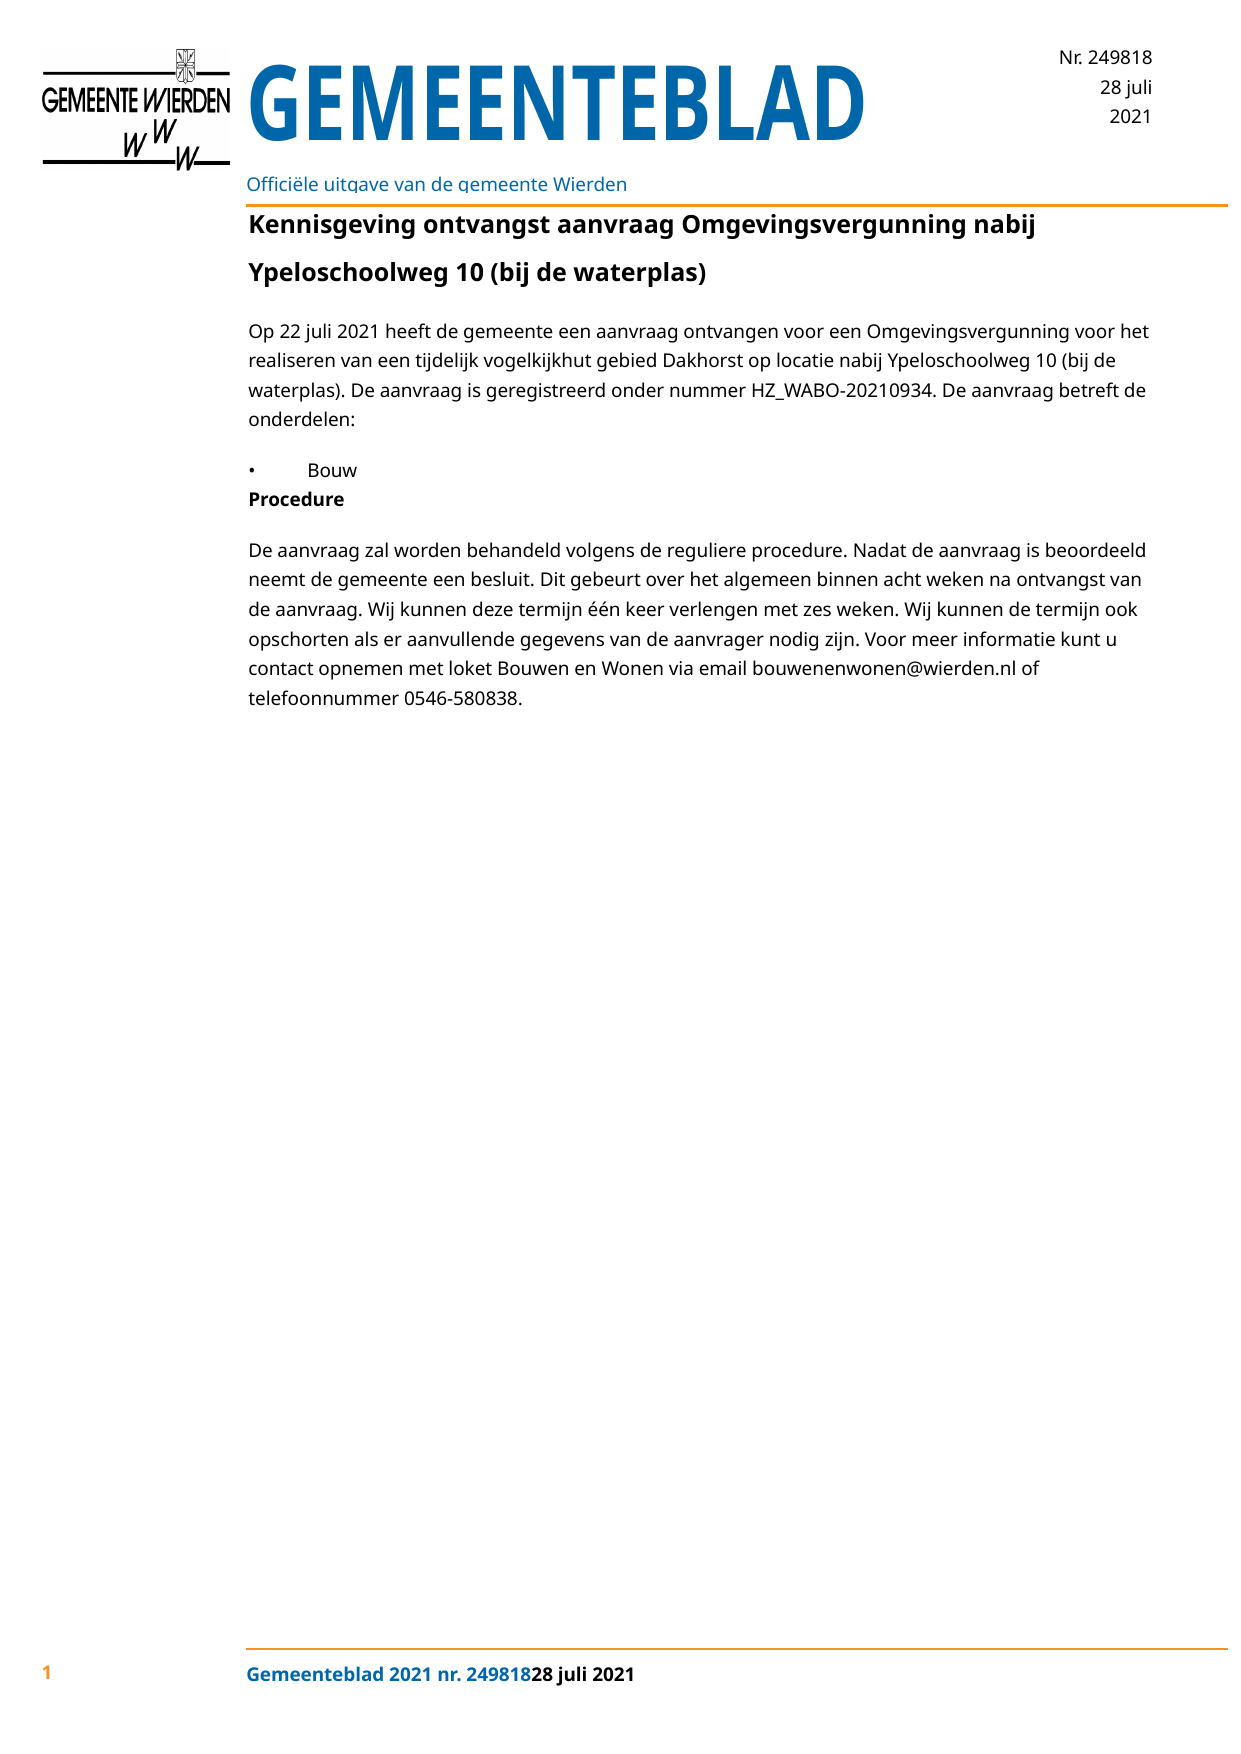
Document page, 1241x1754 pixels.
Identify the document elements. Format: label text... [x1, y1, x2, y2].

text Op 22 juli 2021 heeft de gemeente een aanvraag ontvangen voor een Omgevingsvergunning voor het realiseren van een tijdelijk vogelkijkhut gebied Dakhorst op locatie nabij Ypeloschoolweg 10 (bij de waterplas). De aanvraag is geregistreerd onder nummer HZ_WABO-20210934. De aanvraag betreft de onderdelen: [248, 318, 1152, 432]
list Bouw [248, 457, 1152, 483]
text Kennisgeving ontvangst aanvraag Omgevingsvergunning nabij Ypeloschoolweg 10 (bij de waterplas) [248, 207, 1152, 288]
text Procedure [248, 487, 1152, 512]
picture [41, 47, 231, 172]
text De aanvraag zal worden behandeld volgens de reguliere procedure. Nadat de aanvraag is beoordeeld neemt de gemeente een besluit. Dit gebeurt over het algemeen binnen acht weken na ontvangst van de aanvraag. Wij kunnen deze termijn één keer verlengen met zes weken. Wij kunnen de termijn ook opschorten als er aanvullende gegevens van de aanvrager nodig zijn. Voor meer informatie kunt u contact opnemen met loket Bouwen en Wonen via email bouwenenwonen@wierden.nl of telefoonnummer 0546-580838. [248, 537, 1152, 711]
